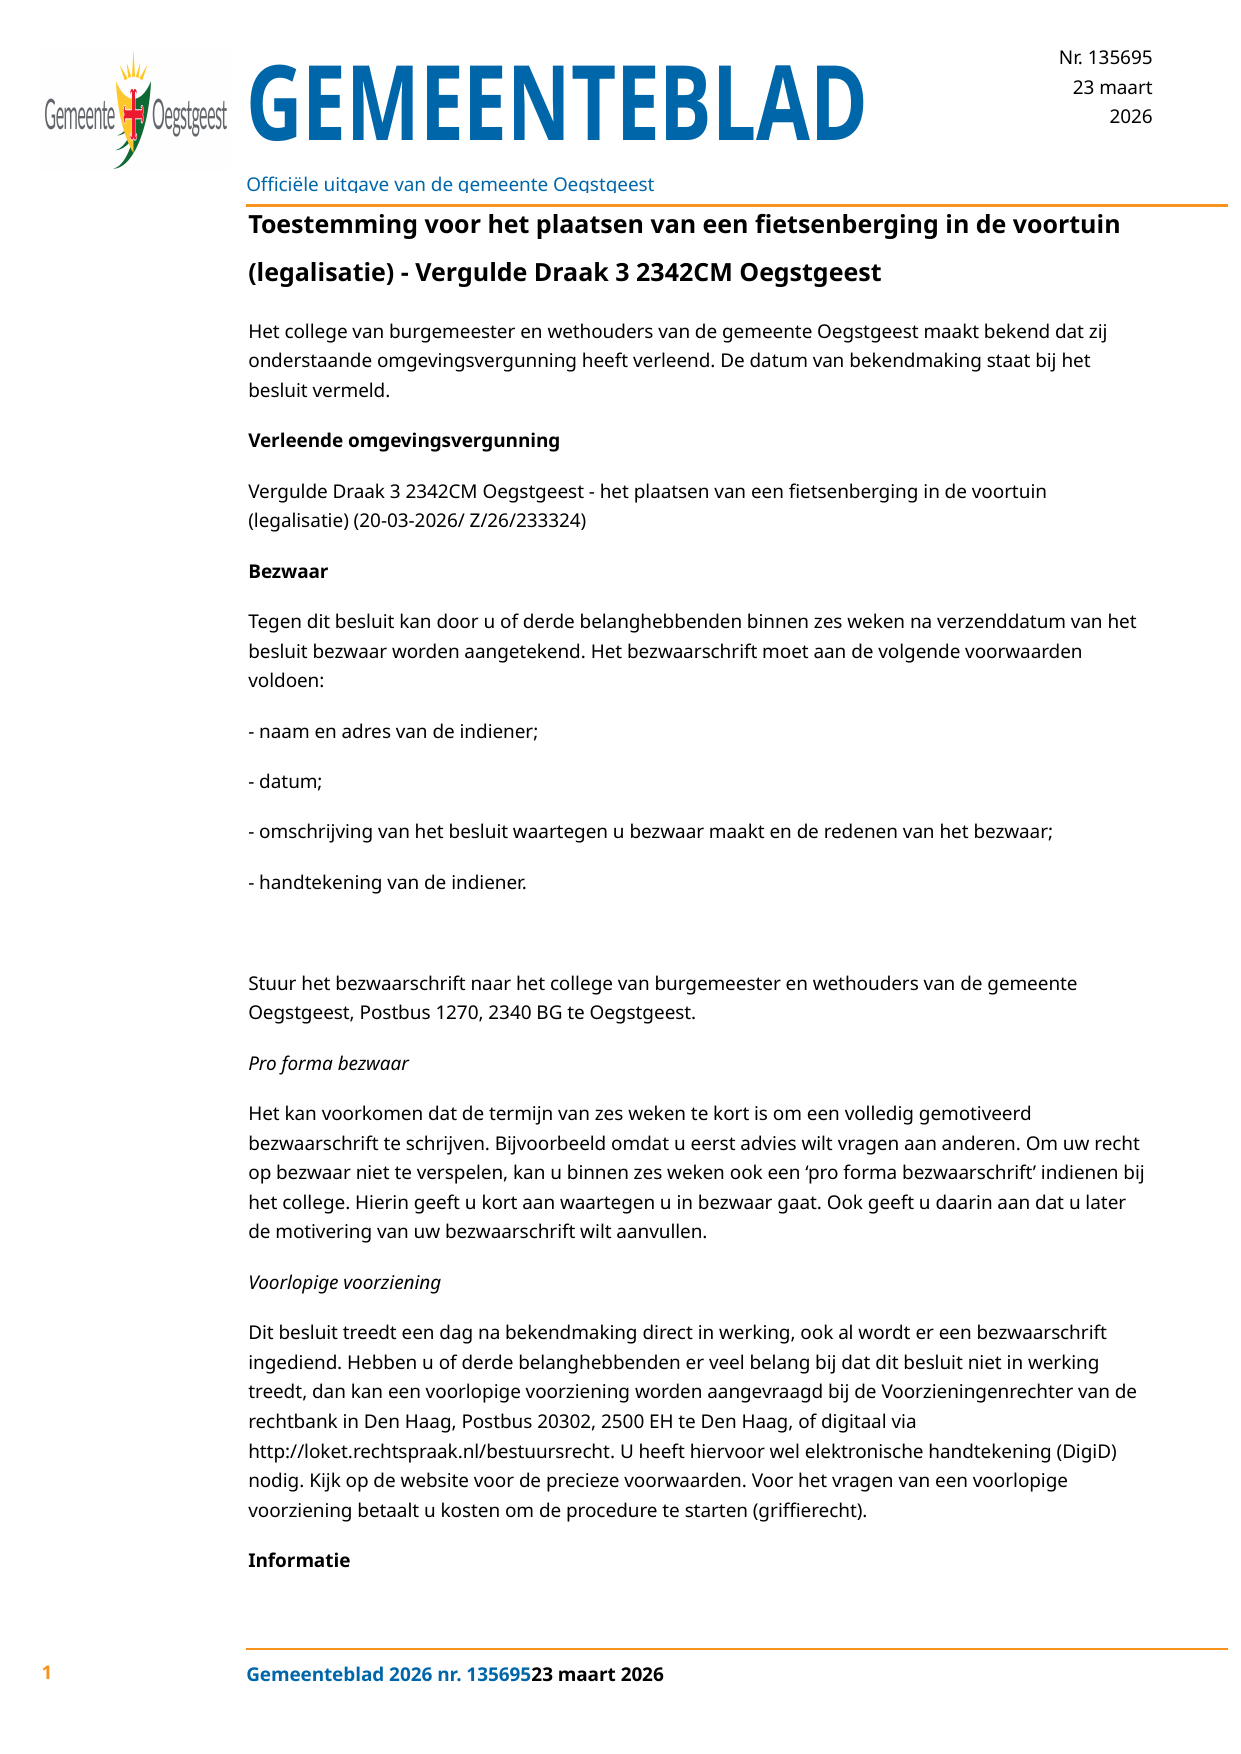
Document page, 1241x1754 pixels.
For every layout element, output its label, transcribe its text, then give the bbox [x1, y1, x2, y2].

text - handtekening van de indiener. [248, 869, 1152, 895]
text Dit besluit treedt een dag na bekendmaking direct in werking, ook al wordt er een bezwaarschrift ingediend. Hebben u of derde belanghebbenden er veel belang bij dat dit besluit niet in werking treedt, dan kan een voorlopige voorziening worden aangevraagd bij de Voorzieningenrechter van de rechtbank in Den Haag, Postbus 20302, 2500 EH te Den Haag, of digitaal via http://loket.rechtspraak.nl/bestuursrecht. U heeft hiervoor wel elektronische handtekening (DigiD) nodig. Kijk op de website voor de precieze voorwaarden. Voor het vragen van een voorlopige voorziening betaalt u kosten om de procedure te starten (griffierecht). [248, 1319, 1152, 1523]
text Tegen dit besluit kan door u of derde belanghebbenden binnen zes weken na verzenddatum van het besluit bezwaar worden aangetekend. Het bezwaarschrift moet aan de volgende voorwaarden voldoen: [248, 608, 1152, 693]
text Het college van burgemeester en wethouders van de gemeente Oegstgeest maakt bekend dat zij onderstaande omgevingsvergunning heeft verleend. De datum van bekendmaking staat bij het besluit vermeld. [248, 318, 1152, 403]
text Voorlopige voorziening [248, 1269, 1152, 1295]
text Verleende omgevingsvergunning [248, 427, 1152, 453]
text - omschrijving van het besluit waartegen u bezwaar maakt en de redenen van het bezwaar; [248, 819, 1152, 844]
text - naam en adres van de indiener; [248, 718, 1152, 744]
text Informatie [248, 1547, 1152, 1573]
text Stuur het bezwaarschrift naar het college van burgemeester en wethouders van de gemeente Oegstgeest, Postbus 1270, 2340 BG te Oegstgeest. [248, 970, 1152, 1025]
picture [41, 47, 231, 172]
text Bezwaar [248, 558, 1152, 584]
text - datum; [248, 768, 1152, 794]
text Vergulde Draak 3 2342CM Oegstgeest - het plaatsen van een fietsenberging in de voortuin (legalisatie) (20-03-2026/ Z/26/233324) [248, 478, 1152, 533]
text Het kan voorkomen dat de termijn van zes weken te kort is om een volledig gemotiveerd bezwaarschrift te schrijven. Bijvoorbeeld omdat u eerst advies wilt vragen aan anderen. Om uw recht op bezwaar niet te verspelen, kan u binnen zes weken ook een ‘pro forma bezwaarschrift’ indienen bij het college. Hierin geeft u kort aan waartegen u in bezwaar gaat. Ook geeft u daarin aan dat u later de motivering van uw bezwaarschrift wilt aanvullen. [248, 1100, 1152, 1244]
text Toestemming voor het plaatsen van een fietsenberging in de voortuin (legalisatie) - Vergulde Draak 3 2342CM Oegstgeest [248, 207, 1152, 288]
text Pro forma bezwaar [248, 1050, 1152, 1076]
